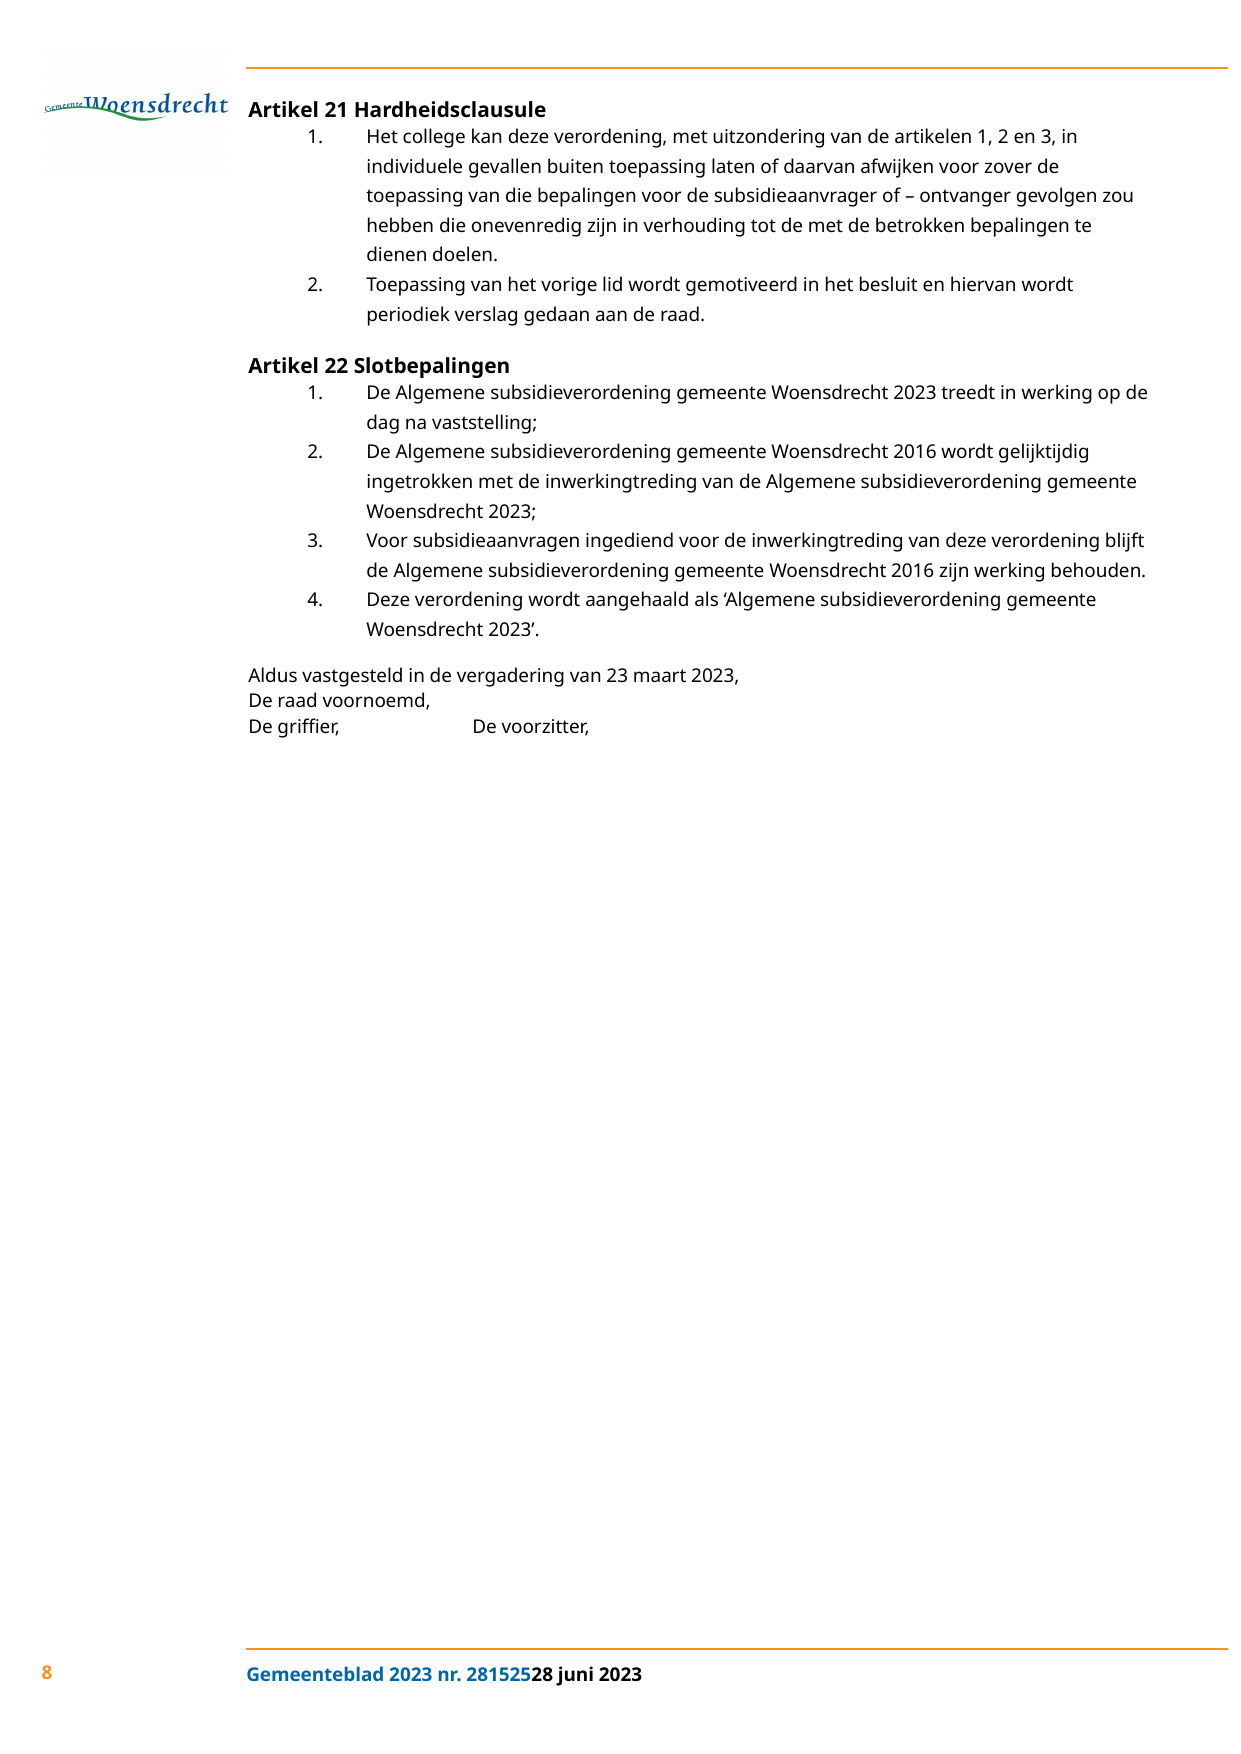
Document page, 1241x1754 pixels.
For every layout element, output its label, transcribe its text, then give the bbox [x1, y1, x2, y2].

list Toepassing van het vorige lid wordt gemotiveerd in het besluit en hiervan wordt periodiek verslag gedaan aan de raad. [307, 271, 1152, 326]
list De Algemene subsidieverordening gemeente Woensdrecht 2023 treedt in werking op de dag na vaststelling; [307, 379, 1152, 435]
text De griffier, De voorzitter, [248, 713, 1152, 739]
list Het college kan deze verordening, met uitzondering van de artikelen 1, 2 en 3, in individuele gevallen buiten toepassing laten of daarvan afwijken voor zover de toepassing van die bepalingen voor de subsidieaanvrager of – ontvanger gevolgen zou hebben die onevenredig zijn in verhouding tot de met de betrokken bepalingen te dienen doelen. [307, 123, 1152, 267]
list Voor subsidieaanvragen ingediend voor de inwerkingtreding van deze verordening blijft de Algemene subsidieverordening gemeente Woensdrecht 2016 zijn werking behouden. [307, 527, 1152, 583]
picture [41, 47, 231, 172]
list De Algemene subsidieverordening gemeente Woensdrecht 2016 wordt gelijktijdig ingetrokken met de inwerkingtreding van de Algemene subsidieverordening gemeente Woensdrecht 2023; [307, 439, 1152, 524]
text De raad voornoemd, [248, 688, 1152, 713]
text Artikel 22 Slotbepalingen [248, 351, 1152, 379]
list Deze verordening wordt aangehaald als ‘Algemene subsidieverordening gemeente Woensdrecht 2023’. [307, 587, 1152, 642]
text Artikel 21 Hardheidsclausule [248, 95, 1152, 123]
text Aldus vastgesteld in de vergadering van 23 maart 2023, [248, 662, 1152, 688]
